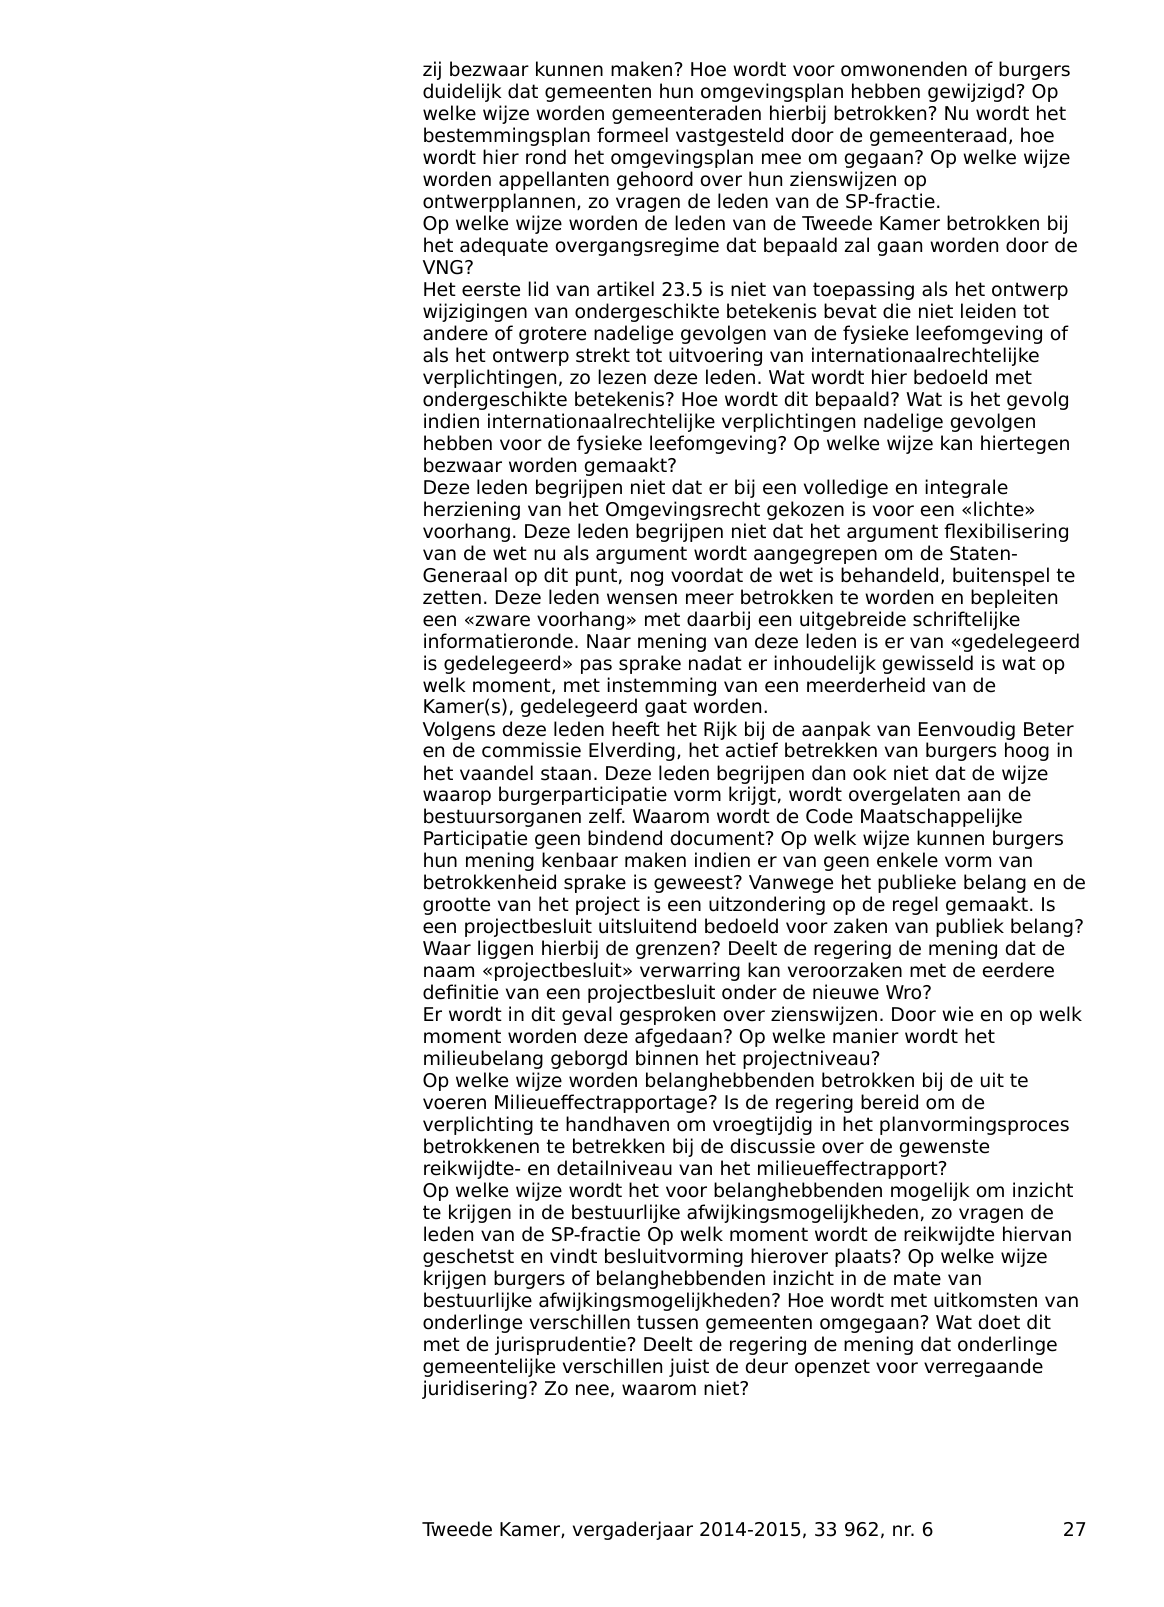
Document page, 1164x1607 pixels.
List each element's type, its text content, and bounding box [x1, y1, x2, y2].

text Er wordt in dit geval gesproken over zienswijzen. Door wie en op welk moment worden deze afgedaan? Op welke manier wordt het milieubelang geborgd binnen het projectniveau? [422, 1004, 1087, 1070]
text Volgens deze leden heeft het Rijk bij de aanpak van Eenvoudig Beter en de commissie Elverding, het actief betrekken van burgers hoog in het vaandel staan. Deze leden begrijpen dan ook niet dat de wijze waarop burgerparticipatie vorm krijgt, wordt overgelaten aan de bestuursorganen zelf. Waarom wordt de Code Maatschappelijke Participatie geen bindend document? Op welk wijze kunnen burgers hun mening kenbaar maken indien er van geen enkele vorm van betrokkenheid sprake is geweest? Vanwege het publieke belang en de grootte van het project is een uitzondering op de regel gemaakt. Is een projectbesluit uitsluitend bedoeld voor zaken van publiek belang? Waar liggen hierbij de grenzen? Deelt de regering de mening dat de naam «projectbesluit» verwarring kan veroorzaken met de eerdere definitie van een projectbesluit onder de nieuwe Wro? [422, 718, 1087, 1004]
text Op welke wijze worden belanghebbenden betrokken bij de uit te voeren Milieueffectrapportage? Is de regering bereid om de verplichting te handhaven om vroegtijdig in het planvormingsproces betrokkenen te betrekken bij de discussie over de gewenste reikwijdte- en detailniveau van het milieueffectrapport? [422, 1070, 1087, 1180]
text Het eerste lid van artikel 23.5 is niet van toepassing als het ontwerp wijzigingen van ondergeschikte betekenis bevat die niet leiden tot andere of grotere nadelige gevolgen van de fysieke leefomgeving of als het ontwerp strekt tot uitvoering van internationaalrechtelijke verplichtingen, zo lezen deze leden. Wat wordt hier bedoeld met ondergeschikte betekenis? Hoe wordt dit bepaald? Wat is het gevolg indien internationaalrechtelijke verplichtingen nadelige gevolgen hebben voor de fysieke leefomgeving? Op welke wijze kan hiertegen bezwaar worden gemaakt? [422, 279, 1087, 477]
text Deze leden begrijpen niet dat er bij een volledige en integrale herziening van het Omgevingsrecht gekozen is voor een «lichte» voorhang. Deze leden begrijpen niet dat het argument flexibilisering van de wet nu als argument wordt aangegrepen om de Staten-Generaal op dit punt, nog voordat de wet is behandeld, buitenspel te zetten. Deze leden wensen meer betrokken te worden en bepleiten een «zware voorhang» met daarbij een uitgebreide schriftelijke informatieronde. Naar mening van deze leden is er van «gedelegeerd is gedelegeerd» pas sprake nadat er inhoudelijk gewisseld is wat op welk moment, met instemming van een meerderheid van de Kamer(s), gedelegeerd gaat worden. [422, 477, 1087, 718]
text Op welke wijze worden de leden van de Tweede Kamer betrokken bij het adequate overgangsregime dat bepaald zal gaan worden door de VNG? [422, 213, 1087, 279]
text zij bezwaar kunnen maken? Hoe wordt voor omwonenden of burgers duidelijk dat gemeenten hun omgevingsplan hebben gewijzigd? Op welke wijze worden gemeenteraden hierbij betrokken? Nu wordt het bestemmingsplan formeel vastgesteld door de gemeenteraad, hoe wordt hier rond het omgevingsplan mee om gegaan? Op welke wijze worden appellanten gehoord over hun zienswijzen op ontwerpplannen, zo vragen de leden van de SP-fractie. [422, 59, 1087, 213]
text Op welke wijze wordt het voor belanghebbenden mogelijk om inzicht te krijgen in de bestuurlijke afwijkingsmogelijkheden, zo vragen de leden van de SP-fractie Op welk moment wordt de reikwijdte hiervan geschetst en vindt besluitvorming hierover plaats? Op welke wijze krijgen burgers of belanghebbenden inzicht in de mate van bestuurlijke afwijkingsmogelijkheden? Hoe wordt met uitkomsten van onderlinge verschillen tussen gemeenten omgegaan? Wat doet dit met de jurisprudentie? Deelt de regering de mening dat onderlinge gemeentelijke verschillen juist de deur openzet voor verregaande juridisering? Zo nee, waarom niet? [422, 1180, 1087, 1400]
